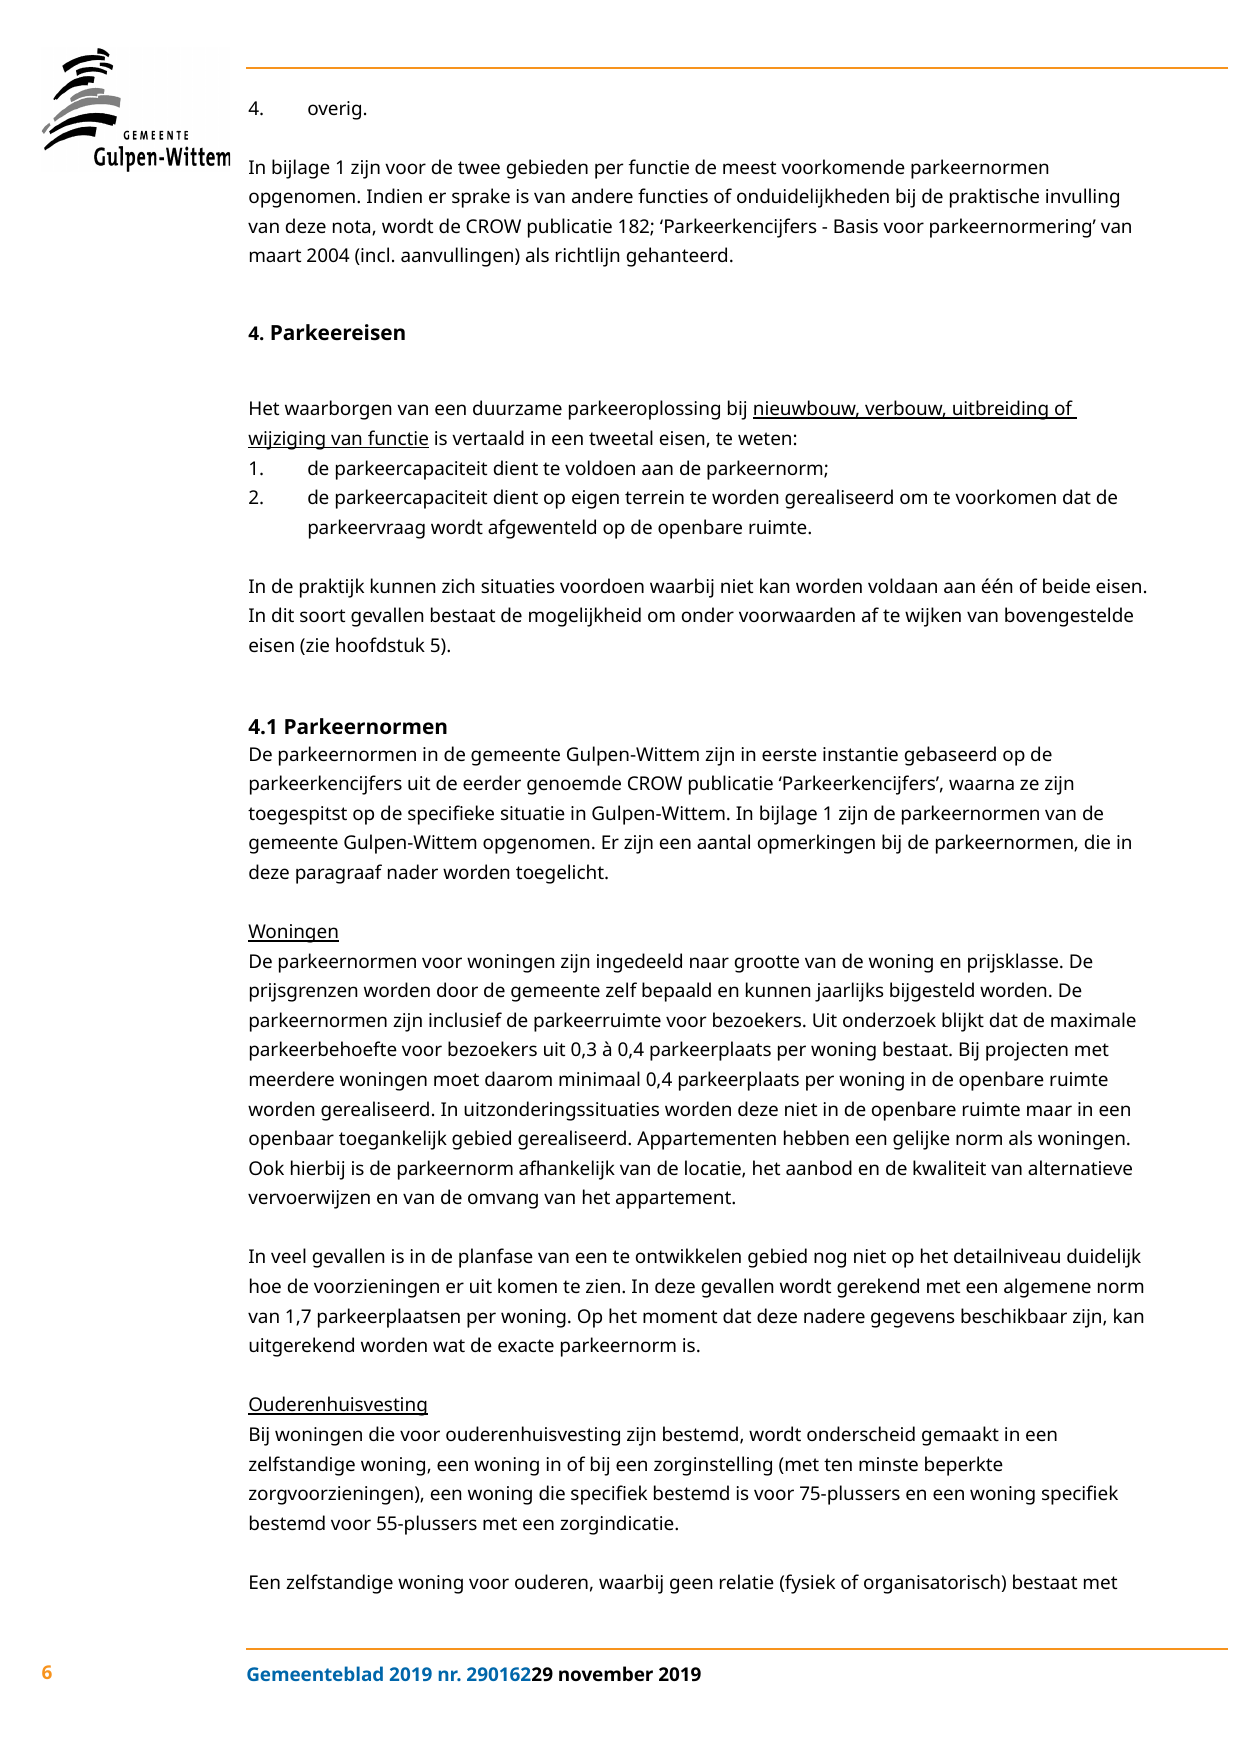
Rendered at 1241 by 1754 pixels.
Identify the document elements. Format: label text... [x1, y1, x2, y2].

picture [41, 47, 231, 172]
list overig. [248, 95, 1152, 121]
text Ouderenhuisvesting [248, 1392, 1152, 1417]
text Bij woningen die voor ouderenhuisvesting zijn bestemd, wordt onderscheid gemaakt in een zelfstandige woning, een woning in of bij een zorginstelling (met ten minste beperkte zorgvoorzieningen), een woning die specifiek bestemd is voor 75-plussers en een woning specifiek bestemd voor 55-plussers met een zorgindicatie. [248, 1421, 1152, 1536]
text In bijlage 1 zijn voor de twee gebieden per functie de meest voorkomende parkeernormen opgenomen. Indien er sprake is van andere functies of onduidelijkheden bij de praktische invulling van deze nota, wordt de CROW publicatie 182; ‘Parkeerkencijfers - Basis voor parkeernormering’ van maart 2004 (incl. aanvullingen) als richtlijn gehanteerd. [248, 154, 1152, 268]
text 4. Parkeereisen [248, 318, 1152, 346]
text In veel gevallen is in de planfase van een te ontwikkelen gebied nog niet op het detailniveau duidelijk hoe de voorzieningen er uit komen te zien. In deze gevallen wordt gerekend met een algemene norm van 1,7 parkeerplaatsen per woning. Op het moment dat deze nadere gegevens beschikbaar zijn, kan uitgerekend worden wat de exacte parkeernorm is. [248, 1244, 1152, 1358]
text In de praktijk kunnen zich situaties voordoen waarbij niet kan worden voldaan aan één of beide eisen. In dit soort gevallen bestaat de mogelijkheid om onder voorwaarden af te wijken van bovengestelde eisen (zie hoofdstuk 5). [248, 573, 1152, 658]
text De parkeernormen voor woningen zijn ingedeeld naar grootte van de woning en prijsklasse. De prijsgrenzen worden door de gemeente zelf bepaald en kunnen jaarlijks bijgesteld worden. De parkeernormen zijn inclusief de parkeerruimte voor bezoekers. Uit onderzoek blijkt dat de maximale parkeerbehoefte voor bezoekers uit 0,3 à 0,4 parkeerplaats per woning bestaat. Bij projecten met meerdere woningen moet daarom minimaal 0,4 parkeerplaats per woning in de openbare ruimte worden gerealiseerd. In uitzonderingssituaties worden deze niet in de openbare ruimte maar in een openbaar toegankelijk gebied gerealiseerd. Appartementen hebben een gelijke norm als woningen. Ook hierbij is de parkeernorm afhankelijk van de locatie, het aanbod en de kwaliteit van alternatieve vervoerwijzen en van de omvang van het appartement. [248, 948, 1152, 1210]
text 4.1 Parkeernormen [248, 712, 1152, 741]
text Een zelfstandige woning voor ouderen, waarbij geen relatie (fysiek of organisatorisch) bestaat met [248, 1569, 1152, 1595]
list de parkeercapaciteit dient op eigen terrein te worden gerealiseerd om te voorkomen dat de parkeervraag wordt afgewenteld op de openbare ruimte. [248, 484, 1152, 540]
text Het waarborgen van een duurzame parkeeroplossing bij nieuwbouw, verbouw, uitbreiding of wijziging van functie is vertaald in een tweetal eisen, te weten: [248, 396, 1152, 451]
text De parkeernormen in de gemeente Gulpen-Wittem zijn in eerste instantie gebaseerd op de parkeerkencijfers uit de eerder genoemde CROW publicatie ‘Parkeerkencijfers’, waarna ze zijn toegespitst op de specifieke situatie in Gulpen-Wittem. In bijlage 1 zijn de parkeernormen van de gemeente Gulpen-Wittem opgenomen. Er zijn een aantal opmerkingen bij de parkeernormen, die in deze paragraaf nader worden toegelicht. [248, 741, 1152, 885]
text Woningen [248, 918, 1152, 944]
list de parkeercapaciteit dient te voldoen aan de parkeernorm; [248, 455, 1152, 481]
